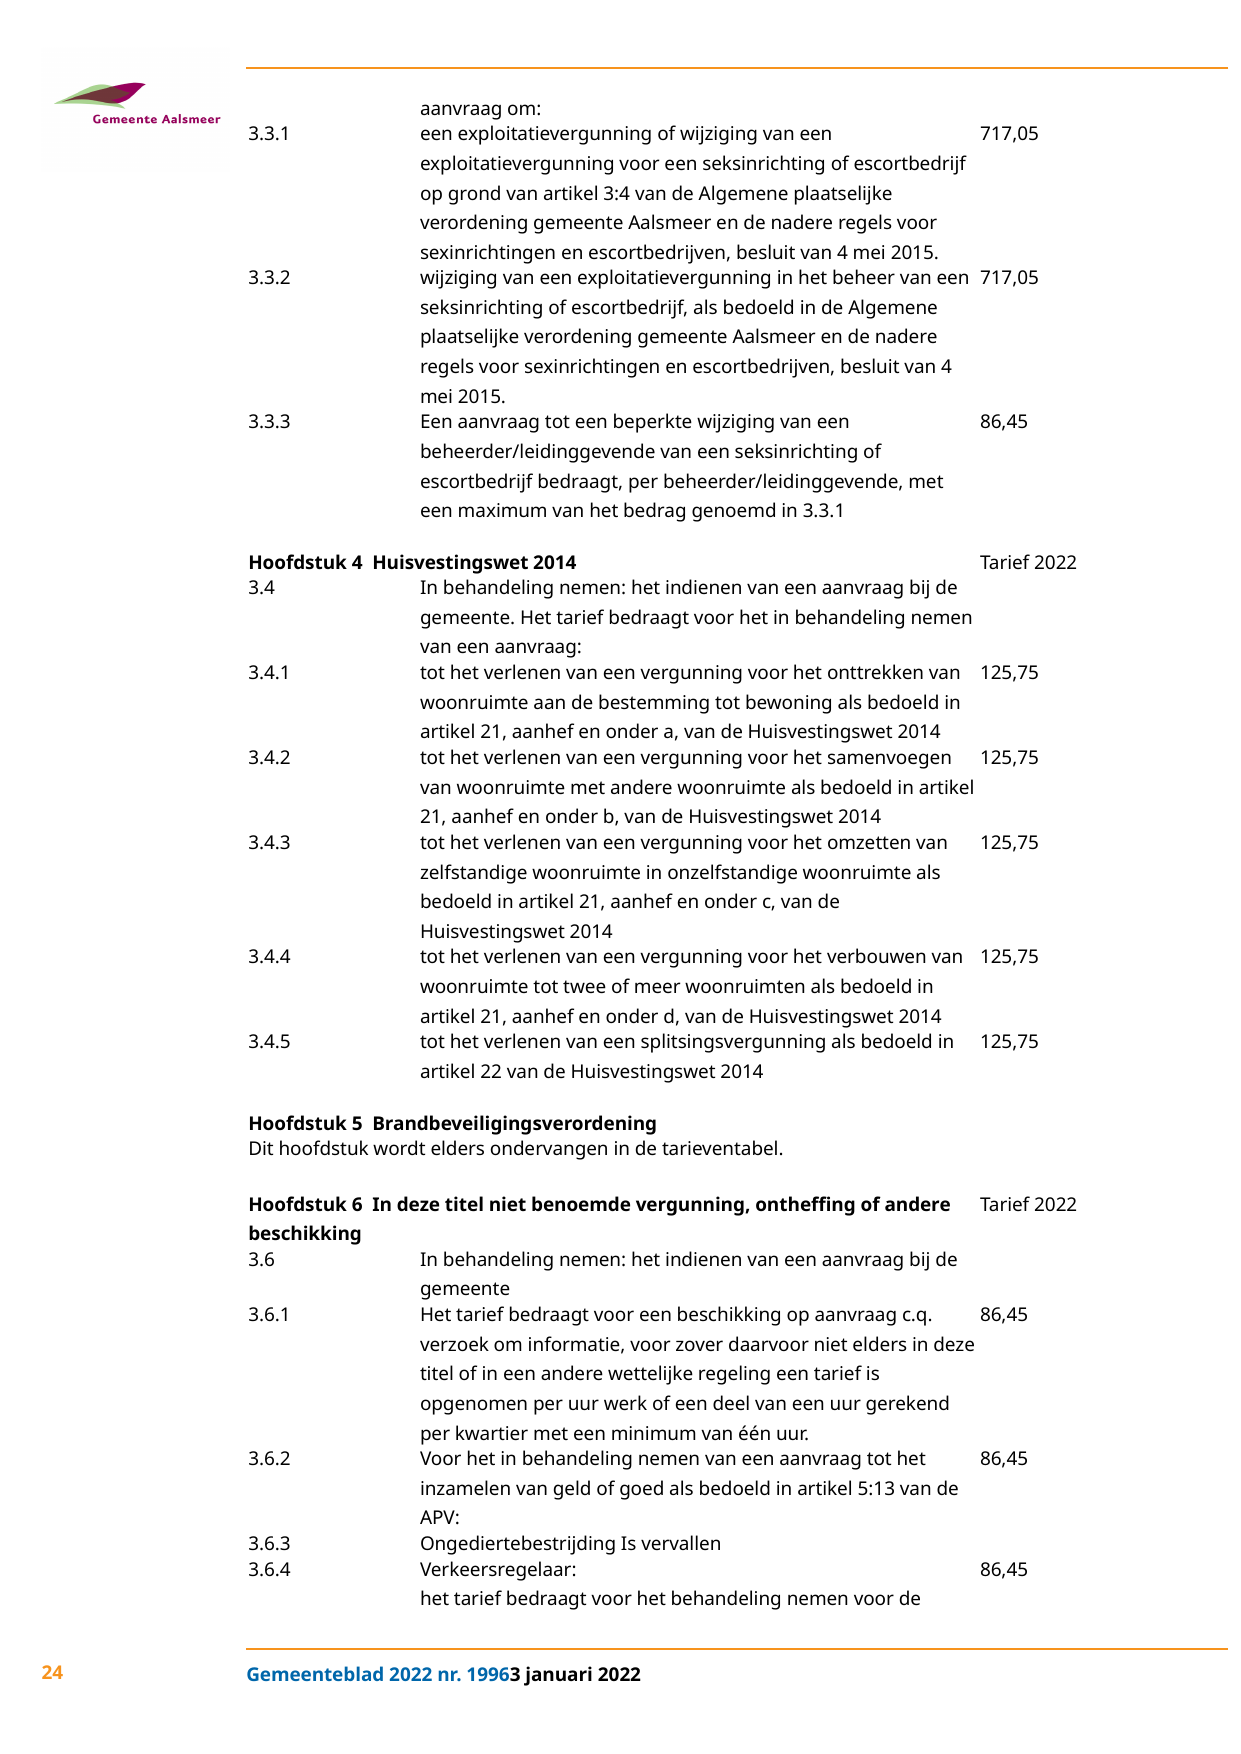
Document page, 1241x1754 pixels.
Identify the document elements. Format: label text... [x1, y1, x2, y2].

table_cell 3.4.3 [248, 829, 420, 944]
table_cell Ongediertebestrijding Is vervallen [420, 1530, 980, 1556]
table_cell [248, 95, 420, 121]
picture [41, 47, 231, 172]
table_cell 3.4.1 [248, 660, 420, 744]
table_cell [980, 95, 1152, 121]
table_cell 717,05 [980, 121, 1152, 264]
table_cell [980, 1530, 1152, 1556]
table_cell 3.3.1 [248, 121, 420, 264]
table_cell [980, 1135, 1152, 1191]
table_cell Verkeersregelaar: het tarief bedraagt voor het behandeling nemen voor de [420, 1556, 980, 1611]
table_cell Hoofdstuk 4 Huisvestingswet 2014 [248, 549, 980, 574]
table_cell In behandeling nemen: het indienen van een aanvraag bij de gemeente. Het tarief bedraagt voor het in behandeling nemen van een aanvraag: [420, 575, 980, 659]
table_cell Tarief 2022 [980, 1191, 1152, 1246]
table_cell Tarief 2022 [980, 549, 1152, 574]
table_cell tot het verlenen van een vergunning voor het samenvoegen van woonruimte met andere woonruimte als bedoeld in artikel 21, aanhef en onder b, van de Huisvestingswet 2014 [420, 744, 980, 829]
table_cell 717,05 [980, 265, 1152, 409]
table_cell tot het verlenen van een splitsingsvergunning als bedoeld in artikel 22 van de Huisvestingswet 2014 [420, 1029, 980, 1084]
table_cell [980, 523, 1152, 549]
table_cell [980, 1246, 1152, 1301]
table_cell In behandeling nemen: het indienen van een aanvraag bij de gemeente [420, 1246, 980, 1301]
table_cell 86,45 [980, 409, 1152, 523]
table_cell 125,75 [980, 744, 1152, 829]
table_cell [980, 575, 1152, 659]
table_cell 125,75 [980, 944, 1152, 1029]
table_cell [420, 1084, 980, 1110]
table_cell wijziging van een exploitatievergunning in het beheer van een seksinrichting of escortbedrijf, als bedoeld in de Algemene plaatselijke verordening gemeente Aalsmeer en de nadere regels voor sexinrichtingen en escortbedrijven, besluit van 4 mei 2015. [420, 265, 980, 409]
table_cell 125,75 [980, 660, 1152, 744]
table_cell tot het verlenen van een vergunning voor het verbouwen van woonruimte tot twee of meer woonruimten als bedoeld in artikel 21, aanhef en onder d, van de Huisvestingswet 2014 [420, 944, 980, 1029]
table_cell aanvraag om: [420, 95, 980, 121]
table_cell [248, 523, 420, 549]
table_cell tot het verlenen van een vergunning voor het omzetten van zelfstandige woonruimte in onzelfstandige woonruimte als bedoeld in artikel 21, aanhef en onder c, van de Huisvestingswet 2014 [420, 829, 980, 944]
table_cell [980, 1084, 1152, 1110]
table_cell 86,45 [980, 1301, 1152, 1445]
table_cell Het tarief bedraagt voor een beschikking op aanvraag c.q. verzoek om informatie, voor zover daarvoor niet elders in deze titel of in een andere wettelijke regeling een tarief is opgenomen per uur werk of een deel van een uur gerekend per kwartier met een minimum van één uur. [420, 1301, 980, 1445]
table_cell 3.4.2 [248, 744, 420, 829]
table_cell 3.4.5 [248, 1029, 420, 1084]
table_cell 3.6 [248, 1246, 420, 1301]
table_cell [420, 523, 980, 549]
table_cell 3.6.4 [248, 1556, 420, 1611]
table_cell Voor het in behandeling nemen van een aanvraag tot het inzamelen van geld of goed als bedoeld in artikel 5:13 van de APV: [420, 1445, 980, 1530]
table_cell Hoofdstuk 6 In deze titel niet benoemde vergunning, ontheffing of andere beschikking [248, 1191, 980, 1246]
table_cell [980, 1110, 1152, 1135]
table_cell 125,75 [980, 1029, 1152, 1084]
table_cell Dit hoofdstuk wordt elders ondervangen in de tarieventabel. [248, 1135, 980, 1191]
table_cell Hoofdstuk 5 Brandbeveiligingsverordening [248, 1110, 980, 1135]
table_cell tot het verlenen van een vergunning voor het onttrekken van woonruimte aan de bestemming tot bewoning als bedoeld in artikel 21, aanhef en onder a, van de Huisvestingswet 2014 [420, 660, 980, 744]
table_cell 3.4 [248, 575, 420, 659]
table_cell een exploitatievergunning of wijziging van een exploitatievergunning voor een seksinrichting of escortbedrijf op grond van artikel 3:4 van de Algemene plaatselijke verordening gemeente Aalsmeer en de nadere regels voor sexinrichtingen en escortbedrijven, besluit van 4 mei 2015. [420, 121, 980, 264]
table_cell 3.6.2 [248, 1445, 420, 1530]
table_cell 3.6.3 [248, 1530, 420, 1556]
table_cell 3.6.1 [248, 1301, 420, 1445]
table_cell 3.4.4 [248, 944, 420, 1029]
table_cell 3.3.2 [248, 265, 420, 409]
table_cell 86,45 [980, 1556, 1152, 1611]
table_cell 3.3.3 [248, 409, 420, 523]
table_cell Een aanvraag tot een beperkte wijziging van een beheerder/leidinggevende van een seksinrichting of escortbedrijf bedraagt, per beheerder/leidinggevende, met een maximum van het bedrag genoemd in 3.3.1 [420, 409, 980, 523]
table_cell 125,75 [980, 829, 1152, 944]
table_cell 86,45 [980, 1445, 1152, 1530]
table_cell [248, 1084, 420, 1110]
